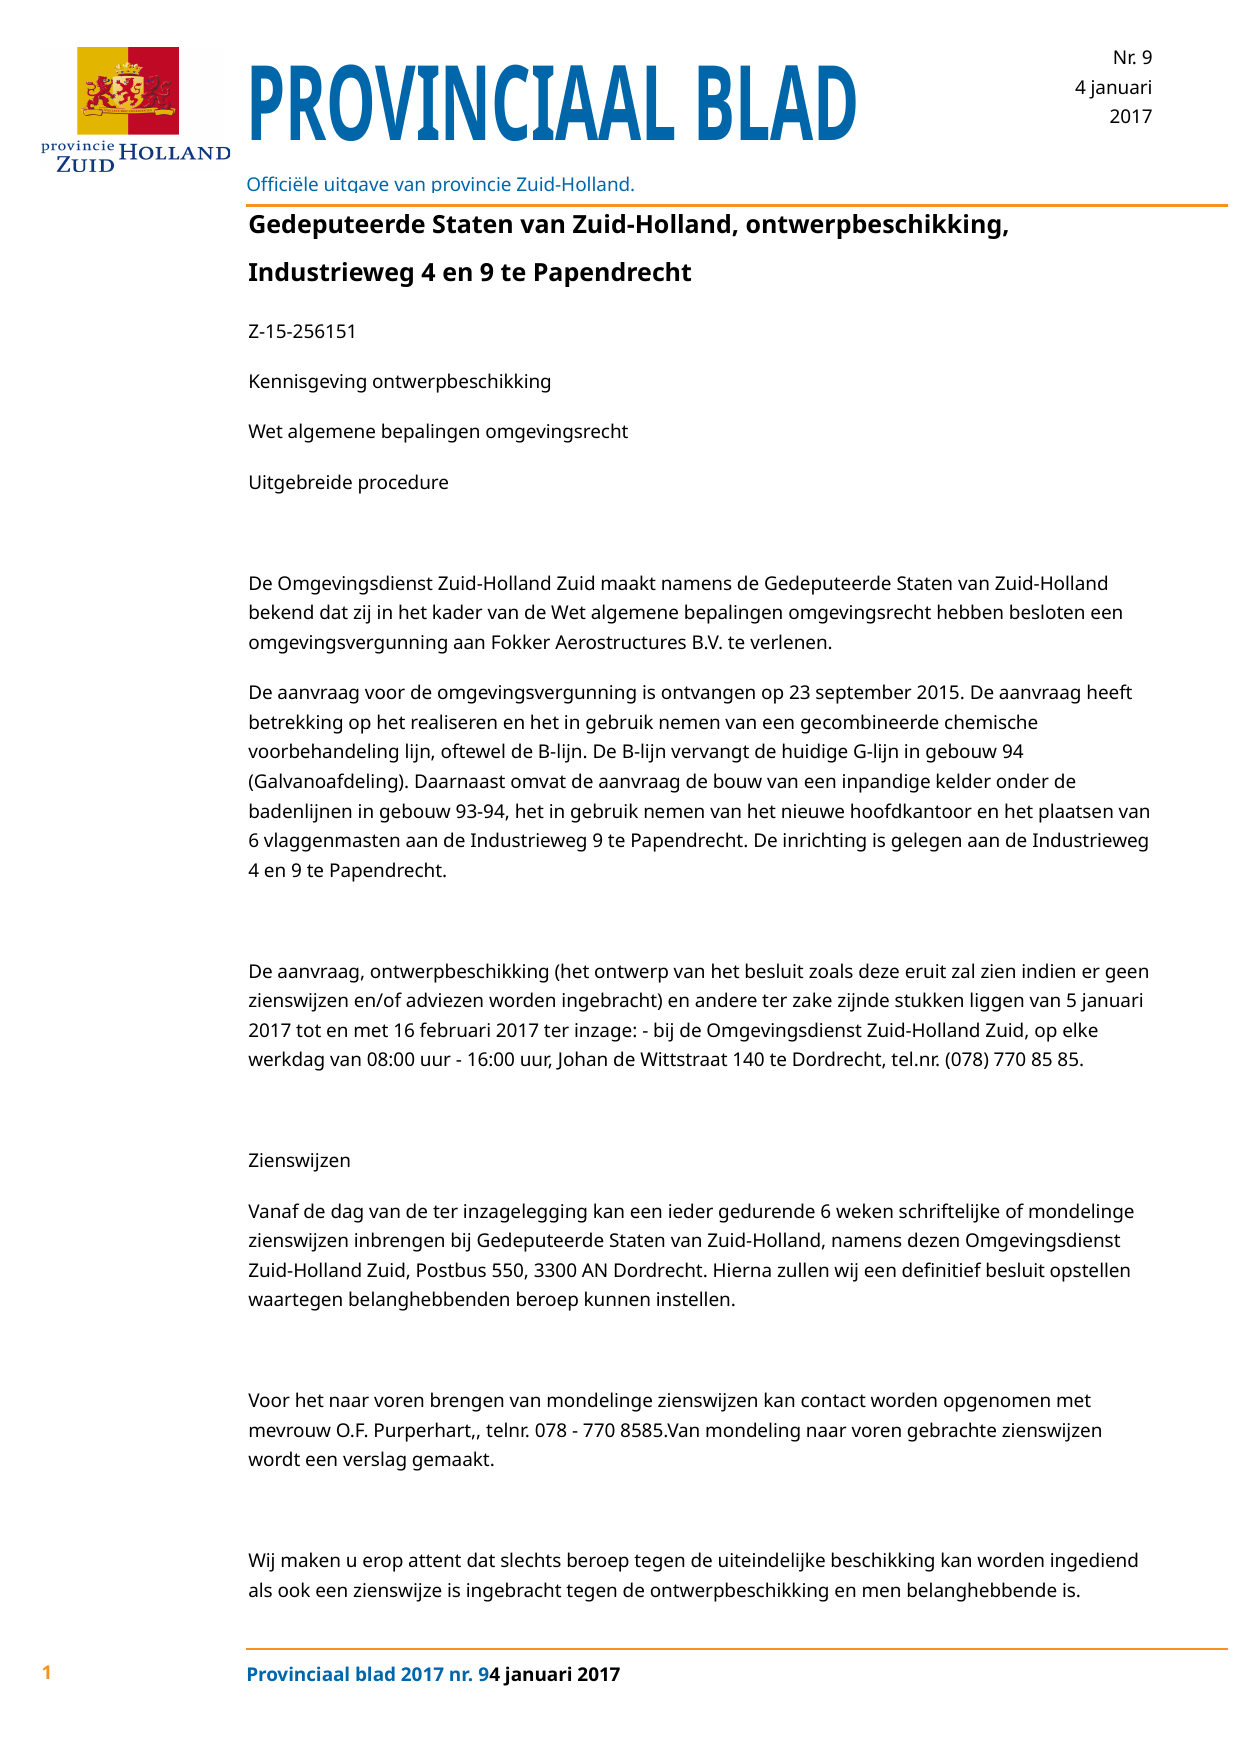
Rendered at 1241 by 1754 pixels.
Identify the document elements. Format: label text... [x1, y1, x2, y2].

text Uitgebreide procedure [248, 469, 1152, 495]
text Zienswijzen [248, 1147, 1152, 1173]
text De Omgevingsdienst Zuid-Holland Zuid maakt namens de Gedeputeerde Staten van Zuid-Holland bekend dat zij in het kader van de Wet algemene bepalingen omgevingsrecht hebben besloten een omgevingsvergunning aan Fokker Aerostructures B.V. te verlenen. [248, 570, 1152, 655]
text Wet algemene bepalingen omgevingsrecht [248, 419, 1152, 444]
text De aanvraag, ontwerpbeschikking (het ontwerp van het besluit zoals deze eruit zal zien indien er geen zienswijzen en/of adviezen worden ingebracht) en andere ter zake zijnde stukken liggen van 5 januari 2017 tot en met 16 februari 2017 ter inzage: - bij de Omgevingsdienst Zuid-Holland Zuid, op elke werkdag van 08:00 uur - 16:00 uur, Johan de Wittstraat 140 te Dordrecht, tel.nr. (078) 770 85 85. [248, 958, 1152, 1072]
picture [41, 47, 231, 172]
text Z-15-256151 [248, 318, 1152, 344]
text Voor het naar voren brengen van mondelinge zienswijzen kan contact worden opgenomen met mevrouw O.F. Purperhart,, telnr. 078 - 770 8585.Van mondeling naar voren gebrachte zienswijzen wordt een verslag gemaakt. [248, 1387, 1152, 1472]
text Wij maken u erop attent dat slechts beroep tegen de uiteindelijke beschikking kan worden ingediend als ook een zienswijze is ingebracht tegen de ontwerpbeschikking en men belanghebbende is. [248, 1547, 1152, 1603]
text Kennisgeving ontwerpbeschikking [248, 368, 1152, 394]
text De aanvraag voor de omgevingsvergunning is ontvangen op 23 september 2015. De aanvraag heeft betrekking op het realiseren en het in gebruik nemen van een gecombineerde chemische voorbehandeling lijn, oftewel de B-lijn. De B-lijn vervangt de huidige G-lijn in gebouw 94 (Galvanoafdeling). Daarnaast omvat de aanvraag de bouw van een inpandige kelder onder de badenlijnen in gebouw 93-94, het in gebruik nemen van het nieuwe hoofdkantoor en het plaatsen van 6 vlaggenmasten aan de Industrieweg 9 te Papendrecht. De inrichting is gelegen aan de Industrieweg 4 en 9 te Papendrecht. [248, 679, 1152, 883]
text Gedeputeerde Staten van Zuid-Holland, ontwerpbeschikking, Industrieweg 4 en 9 te Papendrecht [248, 207, 1152, 288]
text Vanaf de dag van de ter inzagelegging kan een ieder gedurende 6 weken schriftelijke of mondelinge zienswijzen inbrengen bij Gedeputeerde Staten van Zuid-Holland, namens dezen Omgevingsdienst Zuid-Holland Zuid, Postbus 550, 3300 AN Dordrecht. Hierna zullen wij een definitief besluit opstellen waartegen belanghebbenden beroep kunnen instellen. [248, 1198, 1152, 1312]
